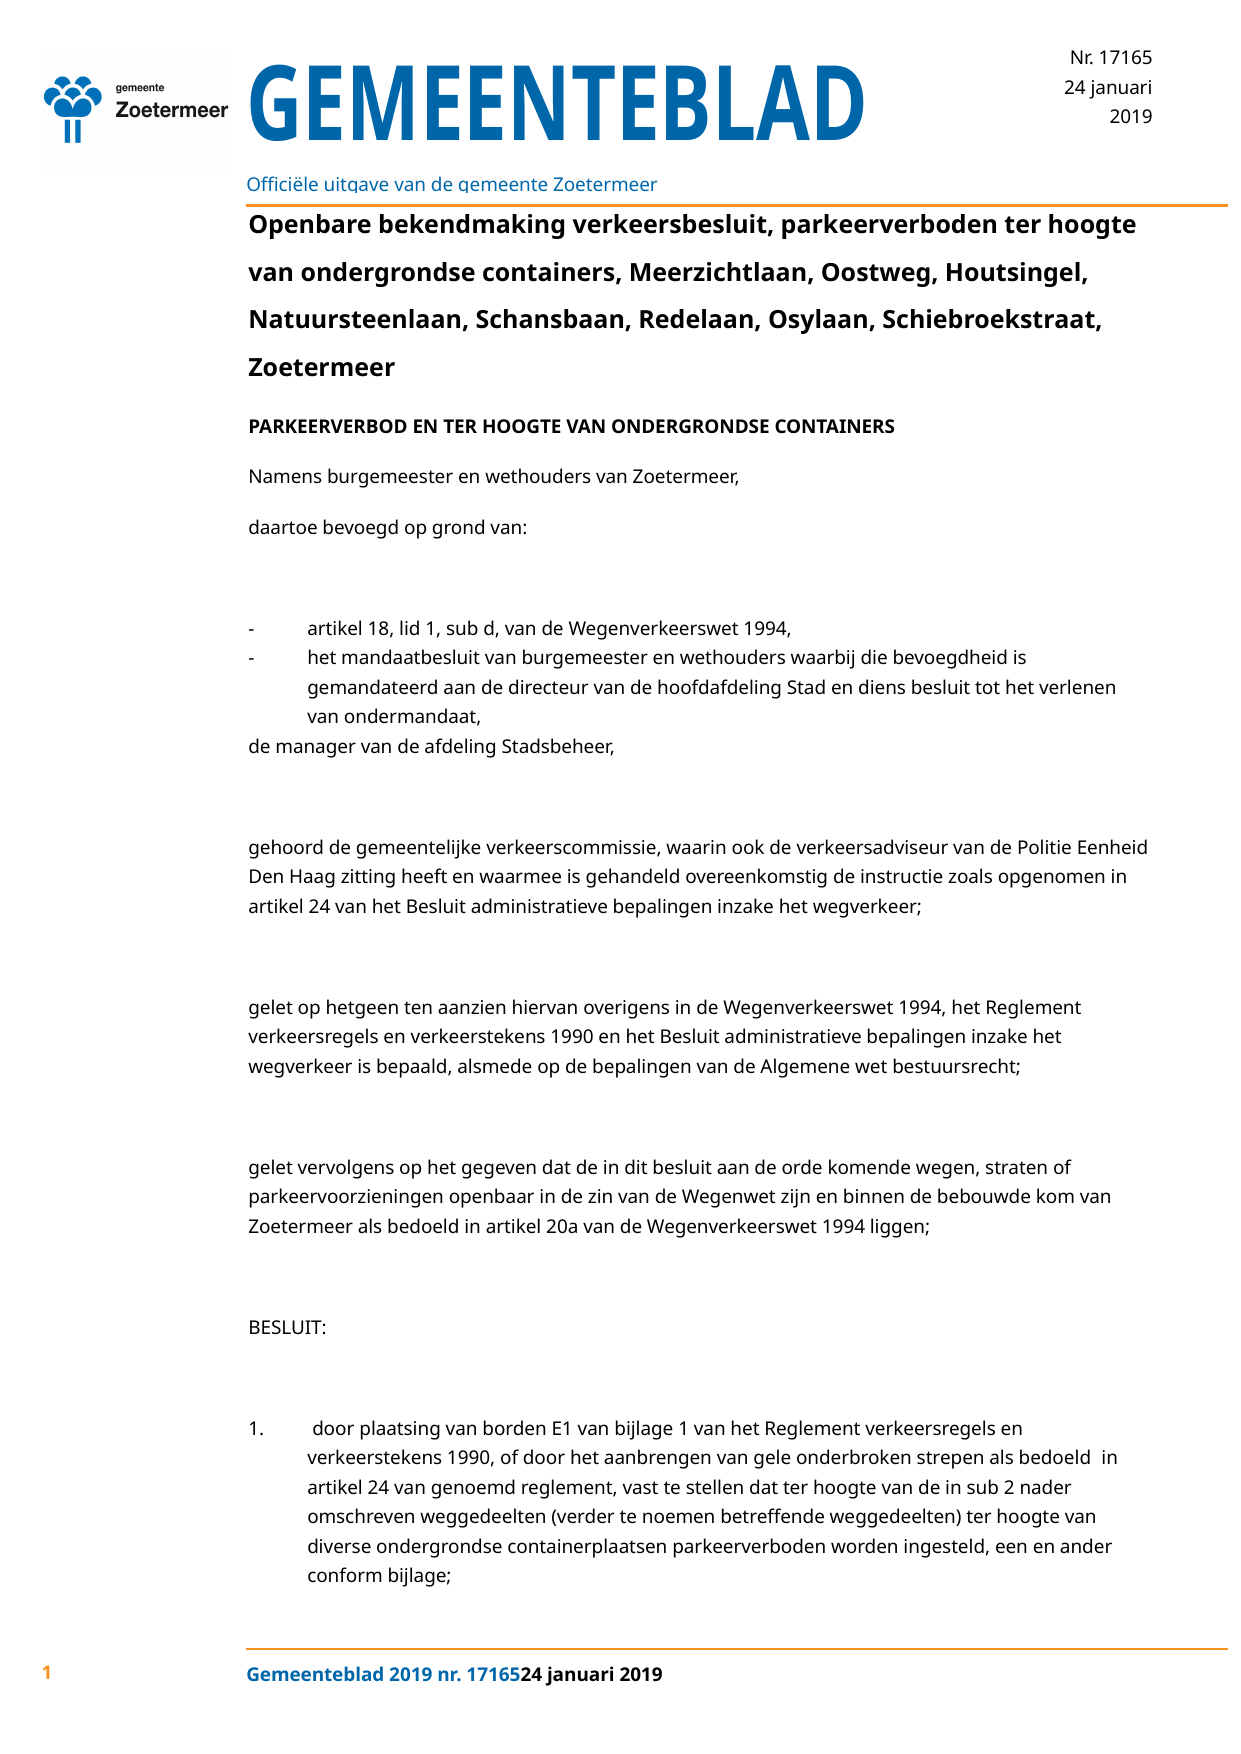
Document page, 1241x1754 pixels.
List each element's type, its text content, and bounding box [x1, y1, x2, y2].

text gehoord de gemeentelijke verkeerscommissie, waarin ook de verkeersadviseur van de Politie Eenheid Den Haag zitting heeft en waarmee is gehandeld overeenkomstig de instructie zoals opgenomen in artikel 24 van het Besluit administratieve bepalingen inzake het wegverkeer; [248, 834, 1152, 919]
text daartoe bevoegd op grond van: [248, 514, 1152, 540]
list artikel 18, lid 1, sub d, van de Wegenverkeerswet 1994, [248, 615, 1152, 641]
list het mandaatbesluit van burgemeester en wethouders waarbij die bevoegdheid is gemandateerd aan de directeur van de hoofdafdeling Stad en diens besluit tot het verlenen van ondermandaat, [248, 644, 1152, 729]
text PARKEERVERBOD EN TER HOOGTE VAN ONDERGRONDSE CONTAINERS [248, 413, 1152, 439]
picture [41, 47, 231, 172]
text de manager van de afdeling Stadsbeheer, [248, 733, 1152, 759]
text Namens burgemeester en wethouders van Zoetermeer, [248, 463, 1152, 489]
text gelet op hetgeen ten aanzien hiervan overigens in de Wegenverkeerswet 1994, het Reglement verkeersregels en verkeerstekens 1990 en het Besluit administratieve bepalingen inzake het wegverkeer is bepaald, alsmede op de bepalingen van de Algemene wet bestuursrecht; [248, 994, 1152, 1079]
text Openbare bekendmaking verkeersbesluit, parkeerverboden ter hoogte van ondergrondse containers, Meerzichtlaan, Oostweg, Houtsingel, Natuursteenlaan, Schansbaan, Redelaan, Osylaan, Schiebroekstraat, Zoetermeer [248, 207, 1152, 384]
text BESLUIT: [248, 1314, 1152, 1340]
list door plaatsing van borden E1 van bijlage 1 van het Reglement verkeersregels en verkeerstekens 1990, of door het aanbrengen van gele onderbroken strepen als bedoeld in artikel 24 van genoemd reglement, vast te stellen dat ter hoogte van de in sub 2 nader omschreven weggedeelten (verder te noemen betreffende weggedeelten) ter hoogte van diverse ondergrondse containerplaatsen parkeerverboden worden ingesteld, een en ander conform bijlage; [248, 1415, 1152, 1588]
text gelet vervolgens op het gegeven dat de in dit besluit aan de orde komende wegen, straten of parkeervoorzieningen openbaar in de zin van de Wegenwet zijn en binnen de bebouwde kom van Zoetermeer als bedoeld in artikel 20a van de Wegenverkeerswet 1994 liggen; [248, 1154, 1152, 1239]
